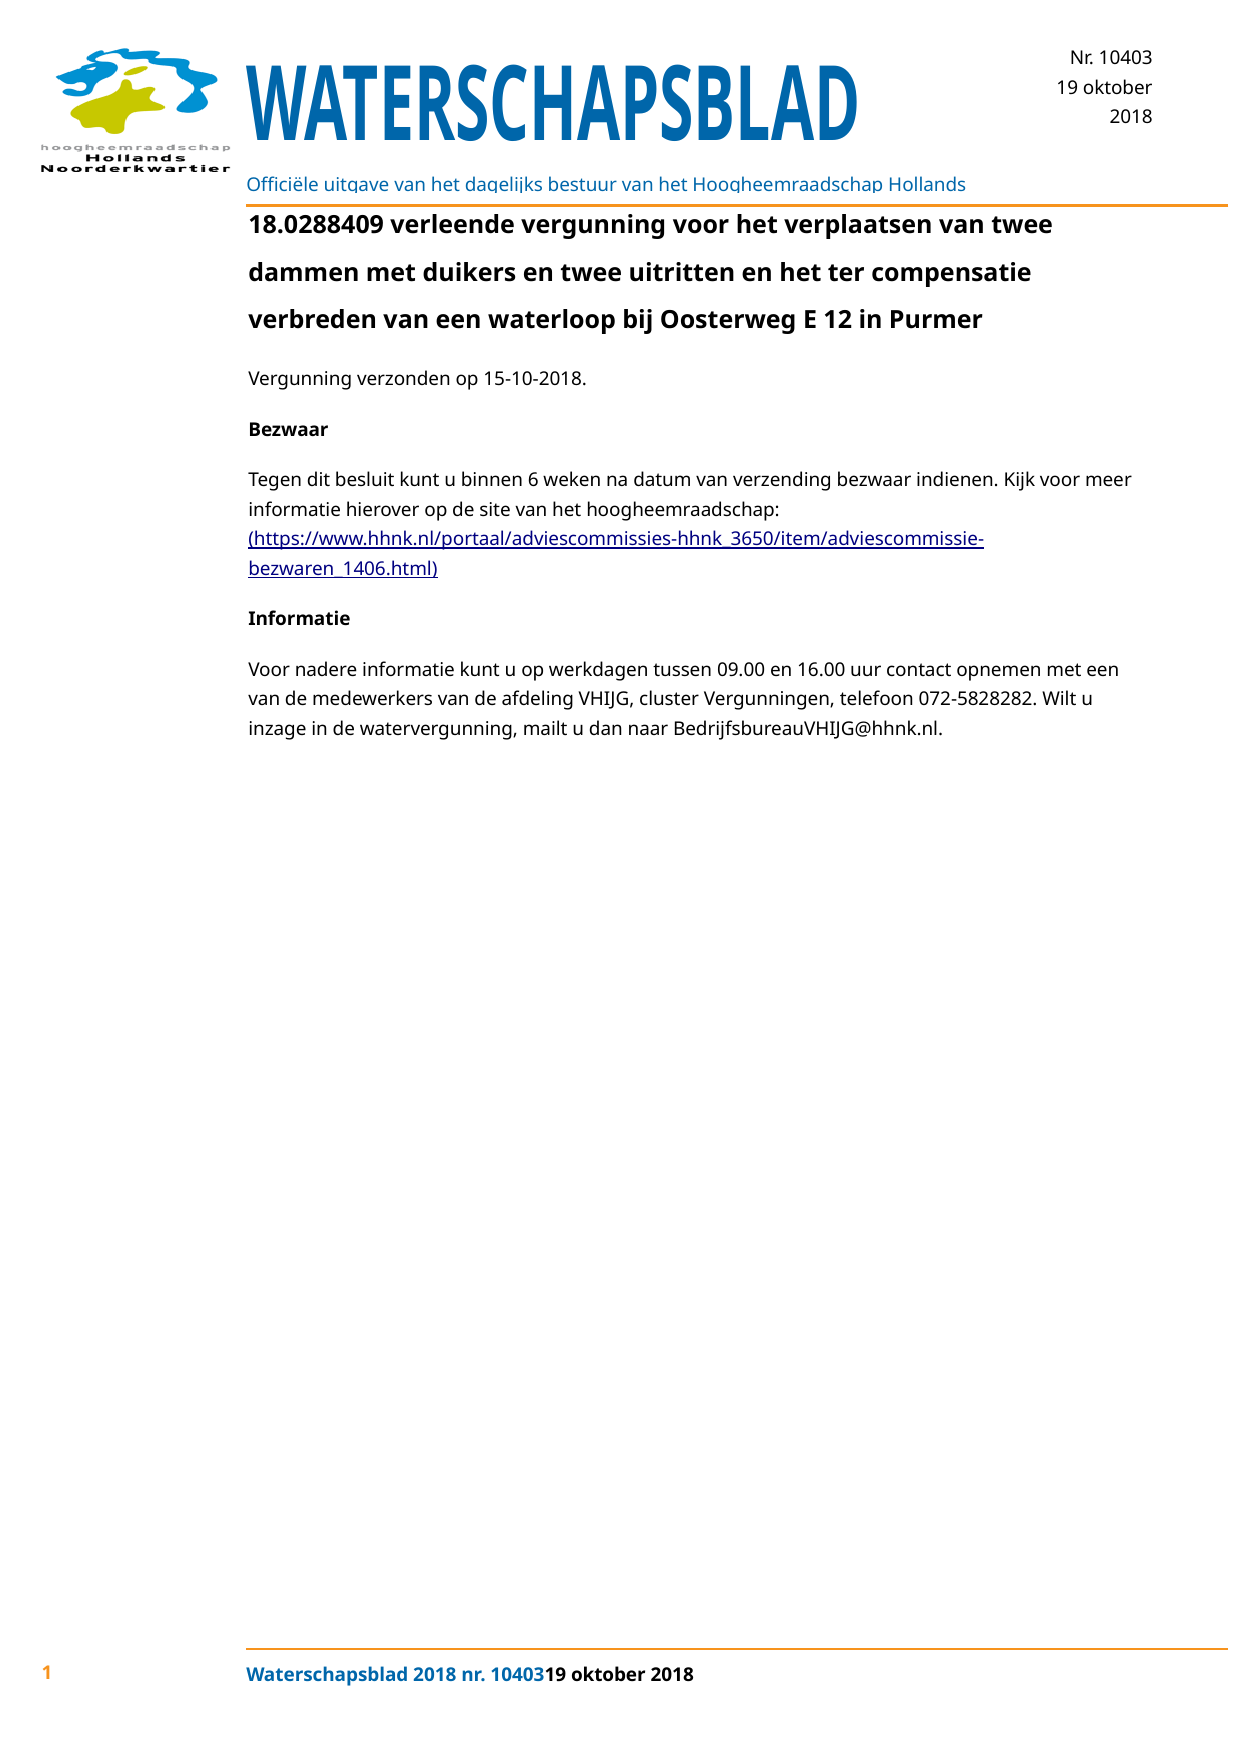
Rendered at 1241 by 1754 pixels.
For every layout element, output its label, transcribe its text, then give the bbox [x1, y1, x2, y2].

text Bezwaar [248, 416, 1152, 442]
text 18.0288409 verleende vergunning voor het verplaatsen van twee dammen met duikers en twee uitritten en het ter compensatie verbreden van een waterloop bij Oosterweg E 12 in Purmer [248, 207, 1152, 336]
text Voor nadere informatie kunt u op werkdagen tussen 09.00 en 16.00 uur contact opnemen met een van de medewerkers van de afdeling VHIJG, cluster Vergunningen, telefoon 072-5828282. Wilt u inzage in de watervergunning, mailt u dan naar BedrijfsbureauVHIJG@hhnk.nl. [248, 656, 1152, 741]
text Tegen dit besluit kunt u binnen 6 weken na datum van verzending bezwaar indienen. Kijk voor meer informatie hierover op de site van het hoogheemraadschap: (https://www.hhnk.nl/portaal/adviescommissies-hhnk_3650/item/adviescommissie-bezwaren_1406.html) [248, 466, 1152, 581]
text Informatie [248, 606, 1152, 631]
picture [41, 47, 231, 172]
text Vergunning verzonden op 15-10-2018. [248, 366, 1152, 391]
